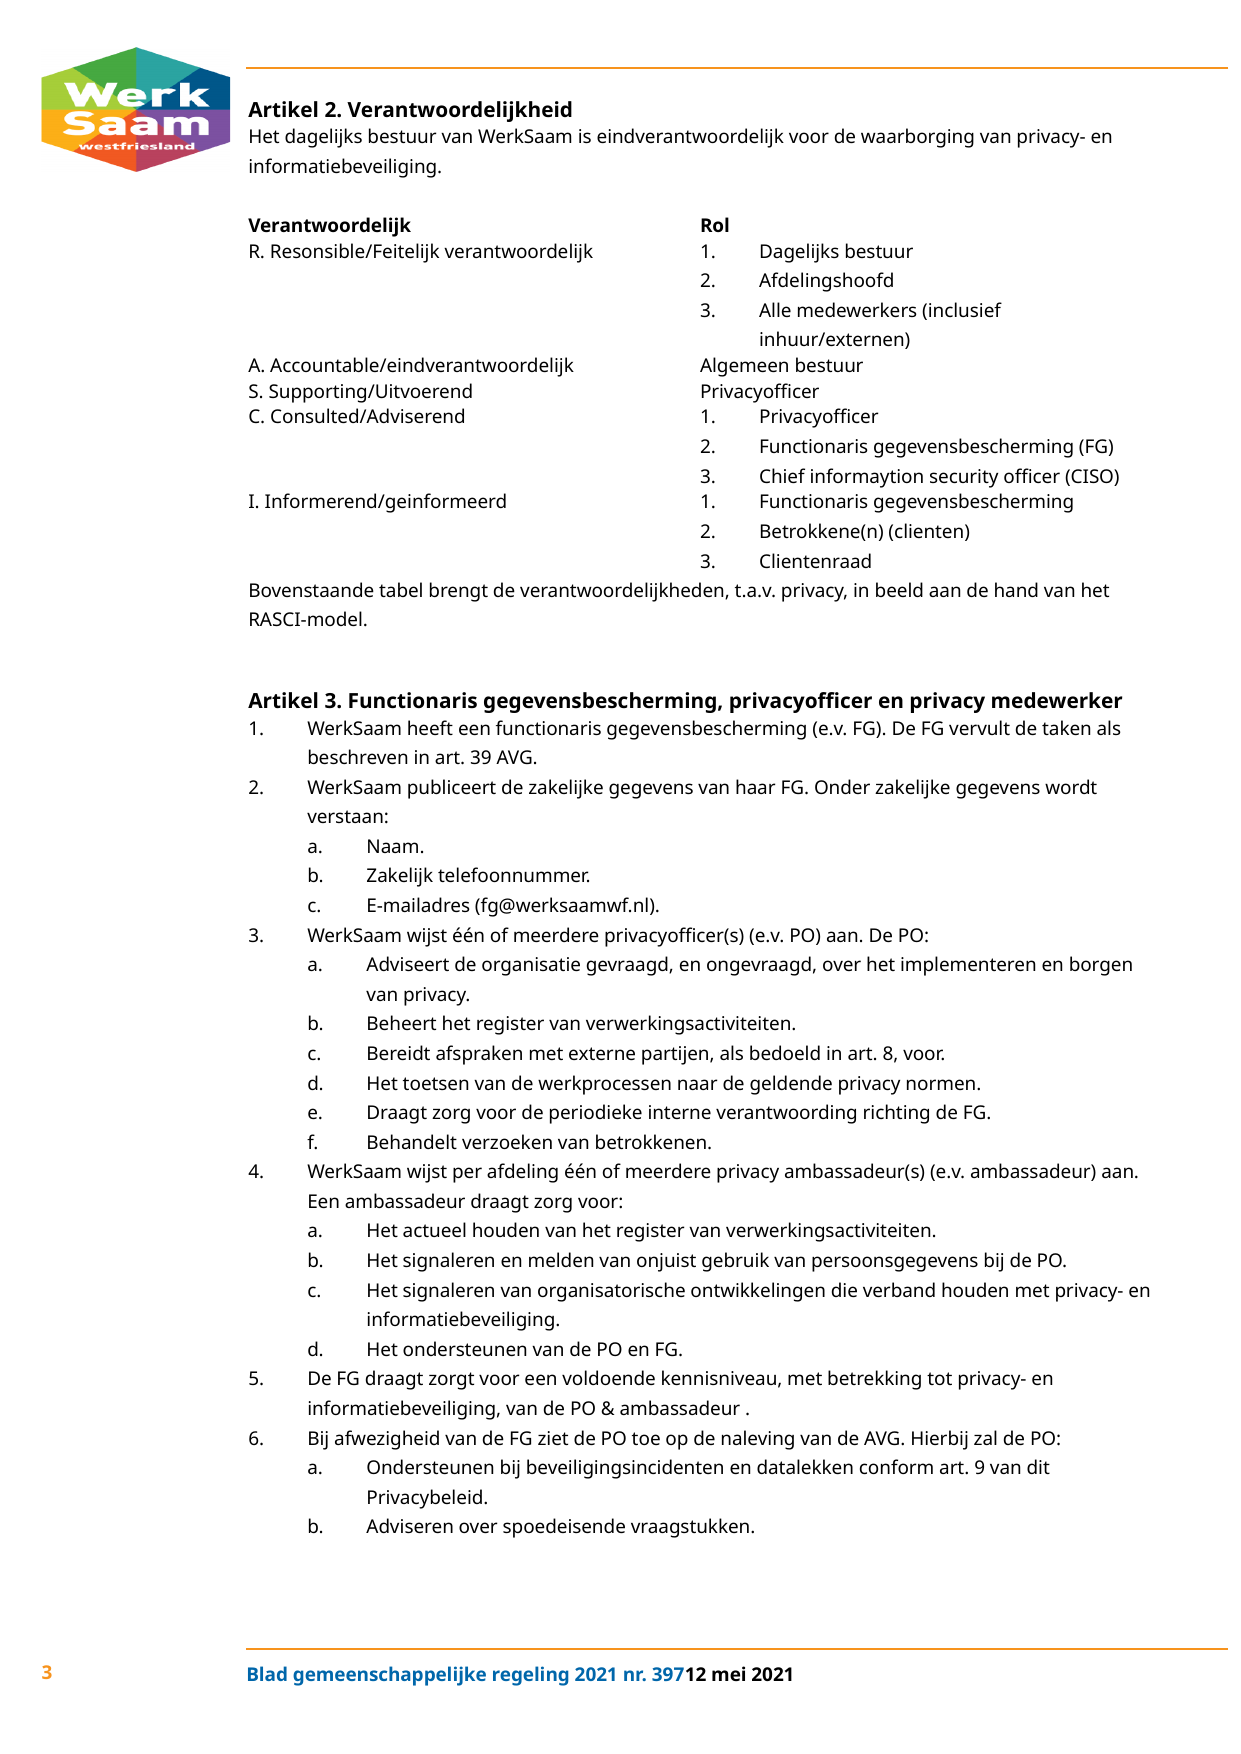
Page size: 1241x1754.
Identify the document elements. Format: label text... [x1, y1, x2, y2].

list De FG draagt zorgt voor een voldoende kennisniveau, met betrekking tot privacy- en informatiebeveiliging, van de PO & ambassadeur . [248, 1366, 1152, 1421]
list Behandelt verzoeken van betrokkenen. [307, 1129, 1152, 1155]
table_cell R. Resonsible/Feitelijk verantwoordelijk [248, 238, 700, 352]
table_cell S. Supporting/Uitvoerend [248, 378, 700, 404]
list Het signaleren en melden van onjuist gebruik van persoonsgegevens bij de PO. [307, 1247, 1152, 1273]
list WerkSaam publiceert de zakelijke gegevens van haar FG. Onder zakelijke gegevens wordt verstaan: [248, 774, 1152, 829]
list WerkSaam heeft een functionaris gegevensbescherming (e.v. FG). De FG vervult de taken als beschreven in art. 39 AVG. [248, 715, 1152, 770]
list WerkSaam wijst per afdeling één of meerdere privacy ambassadeur(s) (e.v. ambassadeur) aan. Een ambassadeur draagt zorg voor: [248, 1158, 1152, 1214]
text Bovenstaande tabel brengt de verantwoordelijkheden, t.a.v. privacy, in beeld aan de hand van het RASCI-model. [248, 577, 1152, 632]
table_cell Functionaris gegevensbescherming Betrokkene(n) (clienten) Clientenraad [700, 489, 1152, 573]
list Het toetsen van de werkprocessen naar de geldende privacy normen. [307, 1070, 1152, 1096]
text Artikel 2. Verantwoordelijkheid [248, 95, 1152, 123]
list Het signaleren van organisatorische ontwikkelingen die verband houden met privacy- en informatiebeveiliging. [307, 1277, 1152, 1332]
list Draagt zorg voor de periodieke interne verantwoording richting de FG. [307, 1099, 1152, 1125]
table_header Rol [700, 212, 1152, 238]
table_cell Dagelijks bestuur Afdelingshoofd Alle medewerkers (inclusief inhuur/externen) [700, 238, 1152, 352]
list WerkSaam wijst één of meerdere privacyofficer(s) (e.v. PO) aan. De PO: [248, 922, 1152, 948]
list Het ondersteunen van de PO en FG. [307, 1336, 1152, 1362]
table_cell C. Consulted/Adviserend [248, 404, 700, 489]
table_cell Algemeen bestuur [700, 352, 1152, 378]
table_cell Privacyofficer [700, 378, 1152, 404]
list Bij afwezigheid van de FG ziet de PO toe op de naleving van de AVG. Hierbij zal de PO: [248, 1425, 1152, 1451]
text Artikel 3. Functionaris gegevensbescherming, privacyofficer en privacy medewerker [248, 686, 1152, 715]
table_cell I. Informerend/geinformeerd [248, 489, 700, 573]
table_header Verantwoordelijk [248, 212, 700, 238]
picture [41, 47, 231, 172]
list E-mailadres (fg@werksaamwf.nl). [307, 892, 1152, 918]
list Bereidt afspraken met externe partijen, als bedoeld in art. 8, voor. [307, 1040, 1152, 1066]
table_cell Privacyofficer Functionaris gegevensbescherming (FG) Chief informaytion security officer (CISO) [700, 404, 1152, 489]
list Adviseren over spoedeisende vraagstukken. [307, 1513, 1152, 1539]
list Het actueel houden van het register van verwerkingsactiviteiten. [307, 1218, 1152, 1243]
list Naam. [307, 833, 1152, 859]
table_cell A. Accountable/eindverantwoordelijk [248, 352, 700, 378]
text Het dagelijks bestuur van WerkSaam is eindverantwoordelijk voor de waarborging van privacy- en informatiebeveiliging. [248, 123, 1152, 178]
list Adviseert de organisatie gevraagd, en ongevraagd, over het implementeren en borgen van privacy. [307, 951, 1152, 1007]
list Beheert het register van verwerkingsactiviteiten. [307, 1011, 1152, 1036]
list Zakelijk telefoonnummer. [307, 863, 1152, 888]
list Ondersteunen bij beveiligingsincidenten en datalekken conform art. 9 van dit Privacybeleid. [307, 1454, 1152, 1510]
